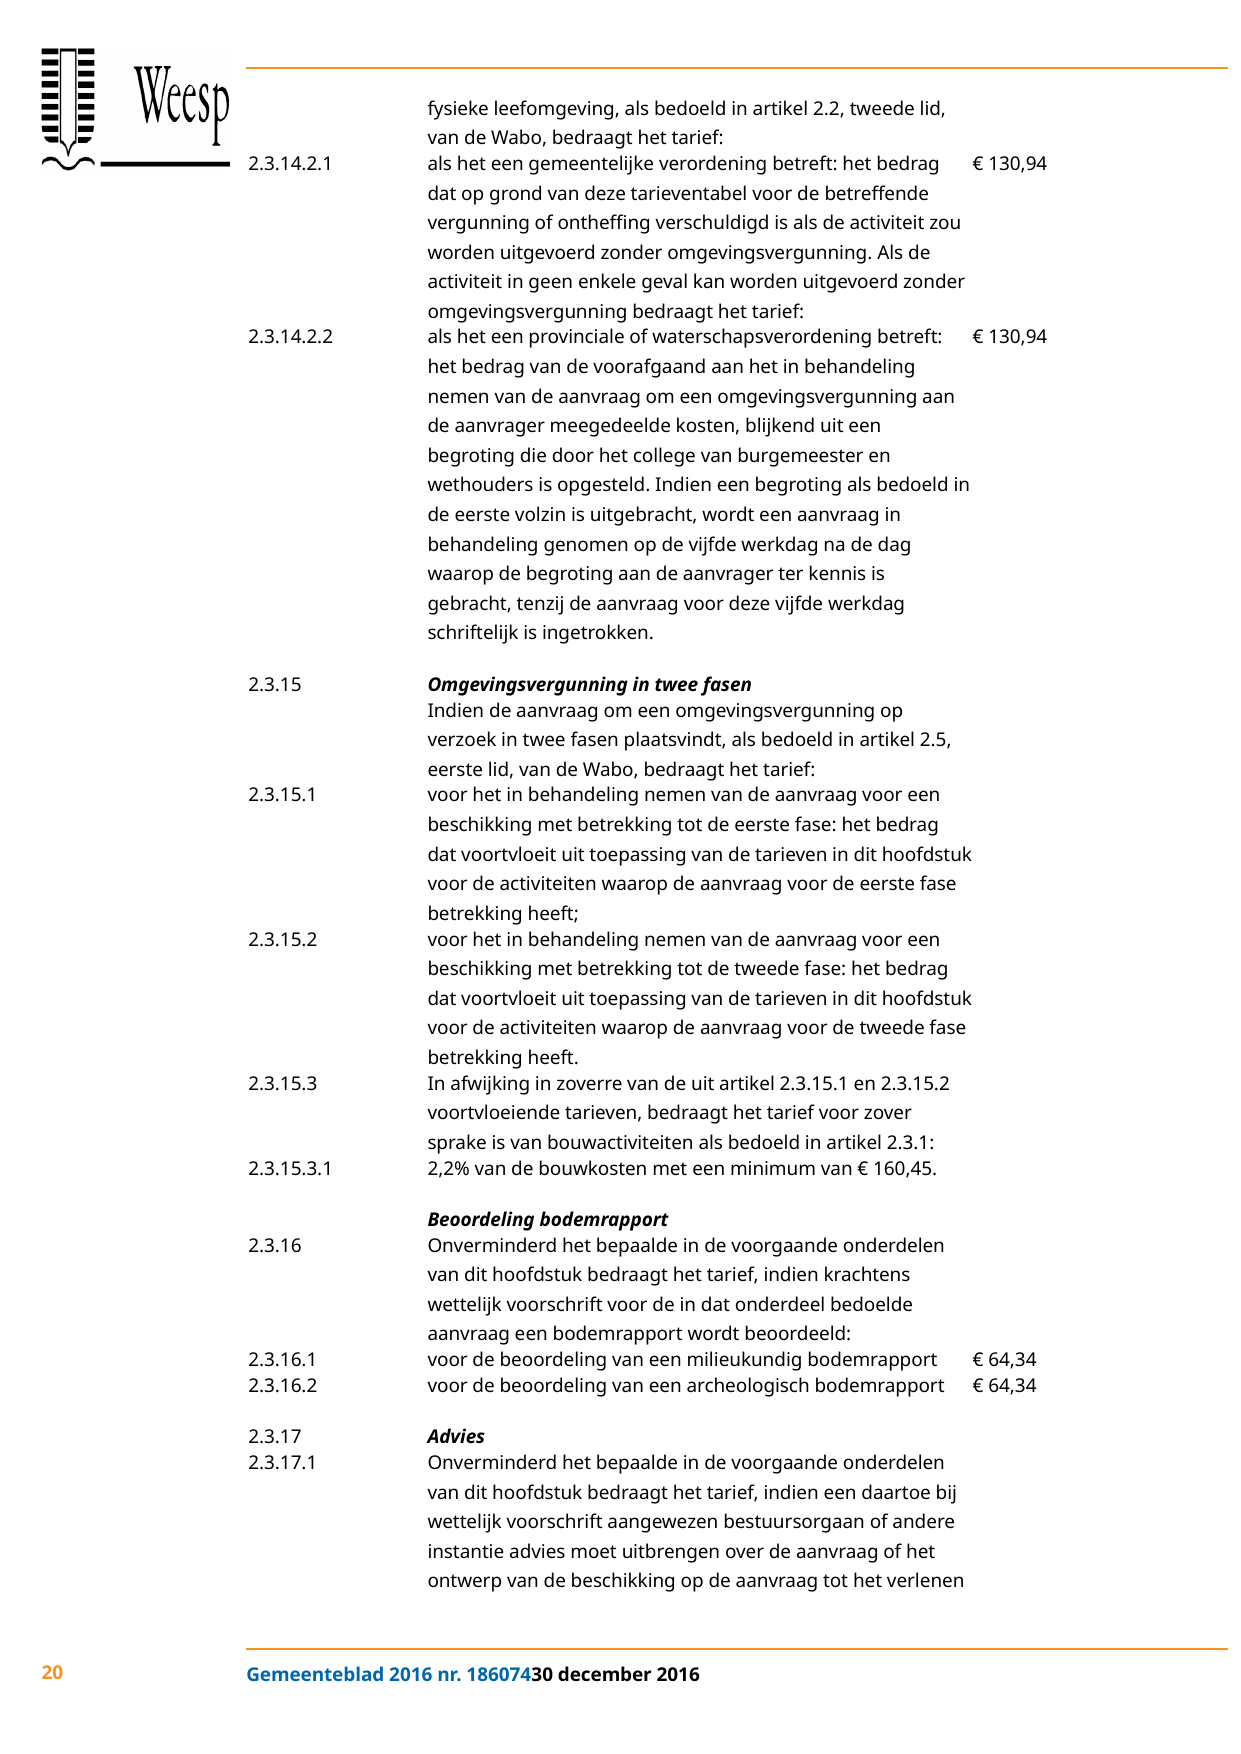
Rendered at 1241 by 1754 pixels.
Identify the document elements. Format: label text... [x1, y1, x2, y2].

table_cell 2.3.17 [248, 1424, 427, 1449]
table_cell [973, 697, 1152, 782]
table_cell [973, 645, 1152, 671]
table_cell 2.3.17.1 [248, 1449, 427, 1593]
table_cell [248, 697, 427, 782]
table_cell voor het in behandeling nemen van de aanvraag voor een beschikking met betrekking tot de eerste fase: het bedrag dat voortvloeit uit toepassing van de tarieven in dit hoofdstuk voor de activiteiten waarop de aanvraag voor de eerste fase betrekking heeft; [427, 782, 972, 926]
table_cell Advies [427, 1424, 972, 1449]
table_cell [248, 1206, 427, 1232]
table_cell [248, 95, 427, 150]
table_cell [427, 645, 972, 671]
table_cell € 130,94 [973, 324, 1152, 645]
table_cell [973, 1424, 1152, 1449]
table_cell 2.3.15.1 [248, 782, 427, 926]
table_cell [973, 671, 1152, 697]
table_cell [973, 1398, 1152, 1423]
table_cell Onverminderd het bepaalde in de voorgaande onderdelen van dit hoofdstuk bedraagt het tarief, indien krachtens wettelijk voorschrift voor de in dat onderdeel bedoelde aanvraag een bodemrapport wordt beoordeeld: [427, 1232, 972, 1346]
table_cell Onverminderd het bepaalde in de voorgaande onderdelen van dit hoofdstuk bedraagt het tarief, indien een daartoe bij wettelijk voorschrift aangewezen bestuursorgaan of andere instantie advies moet uitbrengen over de aanvraag of het ontwerp van de beschikking op de aanvraag tot het verlenen [427, 1449, 972, 1593]
table_cell voor het in behandeling nemen van de aanvraag voor een beschikking met betrekking tot de tweede fase: het bedrag dat voortvloeit uit toepassing van de tarieven in dit hoofdstuk voor de activiteiten waarop de aanvraag voor de tweede fase betrekking heeft. [427, 926, 972, 1070]
table_cell [427, 1180, 972, 1206]
table_cell [973, 1232, 1152, 1346]
table_cell € 64,34 [973, 1346, 1152, 1372]
table_cell [248, 1398, 427, 1423]
table_cell Indien de aanvraag om een omgevingsvergunning op verzoek in twee fasen plaatsvindt, als bedoeld in artikel 2.5, eerste lid, van de Wabo, bedraagt het tarief: [427, 697, 972, 782]
table_cell [248, 1180, 427, 1206]
table_cell 2,2% van de bouwkosten met een minimum van € 160,45. [427, 1155, 972, 1180]
table_cell voor de beoordeling van een archeologisch bodemrapport [427, 1372, 972, 1398]
table_cell 2.3.16 [248, 1232, 427, 1346]
table_cell [973, 1180, 1152, 1206]
picture [41, 47, 231, 172]
table_cell 2.3.15.3.1 [248, 1155, 427, 1180]
table_cell [973, 1449, 1152, 1593]
table_cell 2.3.15.2 [248, 926, 427, 1070]
table_cell voor de beoordeling van een milieukundig bodemrapport [427, 1346, 972, 1372]
table_cell In afwijking in zoverre van de uit artikel 2.3.15.1 en 2.3.15.2 voortvloeiende tarieven, bedraagt het tarief voor zover sprake is van bouwactiviteiten als bedoeld in artikel 2.3.1: [427, 1070, 972, 1155]
table_cell Beoordeling bodemrapport [427, 1206, 972, 1232]
table_cell als het een gemeentelijke verordening betreft: het bedrag dat op grond van deze tarieventabel voor de betreffende vergunning of ontheffing verschuldigd is als de activiteit zou worden uitgevoerd zonder omgevingsvergunning. Als de activiteit in geen enkele geval kan worden uitgevoerd zonder omgevingsvergunning bedraagt het tarief: [427, 150, 972, 324]
table_cell 2.3.15 [248, 671, 427, 697]
table_cell 2.3.16.2 [248, 1372, 427, 1398]
table_cell 2.3.16.1 [248, 1346, 427, 1372]
table_cell [973, 1155, 1152, 1180]
table_cell [973, 782, 1152, 926]
table_cell [973, 1206, 1152, 1232]
table_cell [973, 926, 1152, 1070]
table_cell 2.3.15.3 [248, 1070, 427, 1155]
table_cell [973, 95, 1152, 150]
table_cell 2.3.14.2.1 [248, 150, 427, 324]
table_cell 2.3.14.2.2 [248, 324, 427, 645]
table_cell [973, 1070, 1152, 1155]
table_cell € 64,34 [973, 1372, 1152, 1398]
table_cell [248, 645, 427, 671]
table_cell € 130,94 [973, 150, 1152, 324]
table_cell Omgevingsvergunning in twee fasen [427, 671, 972, 697]
table_cell fysieke leefomgeving, als bedoeld in artikel 2.2, tweede lid, van de Wabo, bedraagt het tarief: [427, 95, 972, 150]
table_cell als het een provinciale of waterschapsverordening betreft: het bedrag van de voorafgaand aan het in behandeling nemen van de aanvraag om een omgevingsvergunning aan de aanvrager meegedeelde kosten, blijkend uit een begroting die door het college van burgemeester en wethouders is opgesteld. Indien een begroting als bedoeld in de eerste volzin is uitgebracht, wordt een aanvraag in behandeling genomen op de vijfde werkdag na de dag waarop de begroting aan de aanvrager ter kennis is gebracht, tenzij de aanvraag voor deze vijfde werkdag schriftelijk is ingetrokken. [427, 324, 972, 645]
table_cell [427, 1398, 972, 1423]
